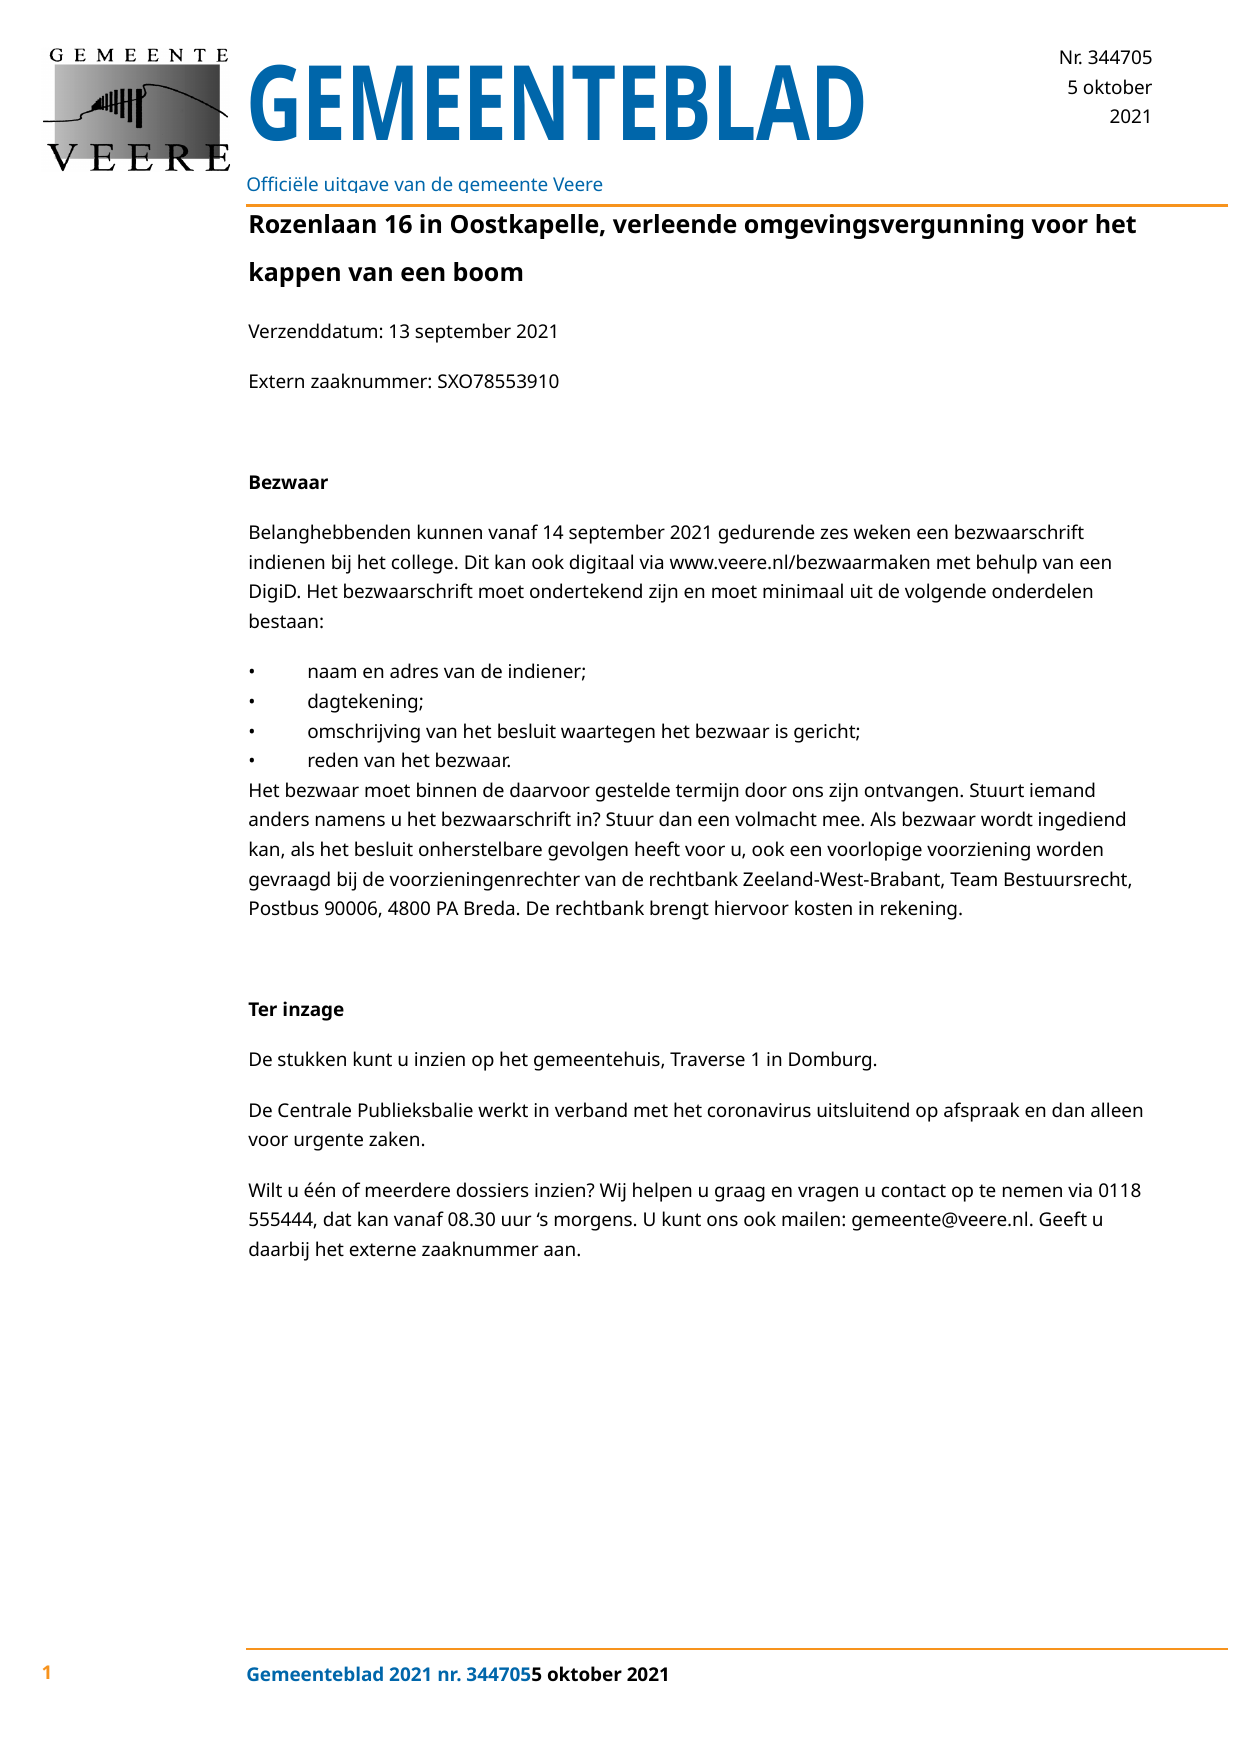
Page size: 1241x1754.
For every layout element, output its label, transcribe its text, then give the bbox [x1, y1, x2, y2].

text Rozenlaan 16 in Oostkapelle, verleende omgevingsvergunning voor het kappen van een boom [248, 207, 1152, 288]
text Belanghebbenden kunnen vanaf 14 september 2021 gedurende zes weken een bezwaarschrift indienen bij het college. Dit kan ook digitaal via www.veere.nl/bezwaarmaken met behulp van een DigiD. Het bezwaarschrift moet ondertekend zijn en moet minimaal uit de volgende onderdelen bestaan: [248, 519, 1152, 634]
text De stukken kunt u inzien op het gemeentehuis, Traverse 1 in Domburg. [248, 1047, 1152, 1072]
list omschrijving van het besluit waartegen het bezwaar is gericht; [248, 718, 1152, 744]
text Het bezwaar moet binnen de daarvoor gestelde termijn door ons zijn ontvangen. Stuurt iemand anders namens u het bezwaarschrift in? Stuur dan een volmacht mee. Als bezwaar wordt ingediend kan, als het besluit onherstelbare gevolgen heeft voor u, ook een voorlopige voorziening worden gevraagd bij de voorzieningenrechter van de rechtbank Zeeland-West-Brabant, Team Bestuursrecht, Postbus 90006, 4800 PA Breda. De rechtbank brengt hiervoor kosten in rekening. [248, 777, 1152, 921]
list dagtekening; [248, 688, 1152, 714]
list reden van het bezwaar. [248, 747, 1152, 773]
picture [41, 47, 231, 172]
list naam en adres van de indiener; [248, 659, 1152, 684]
text Verzenddatum: 13 september 2021 [248, 318, 1152, 344]
text Extern zaaknummer: SXO78553910 [248, 368, 1152, 394]
text Bezwaar [248, 469, 1152, 495]
text Wilt u één of meerdere dossiers inzien? Wij helpen u graag en vragen u contact op te nemen via 0118 555444, dat kan vanaf 08.30 uur ‘s morgens. U kunt ons ook mailen: gemeente@veere.nl. Geeft u daarbij het externe zaaknummer aan. [248, 1177, 1152, 1262]
text Ter inzage [248, 996, 1152, 1022]
text De Centrale Publieksbalie werkt in verband met het coronavirus uitsluitend op afspraak en dan alleen voor urgente zaken. [248, 1097, 1152, 1152]
